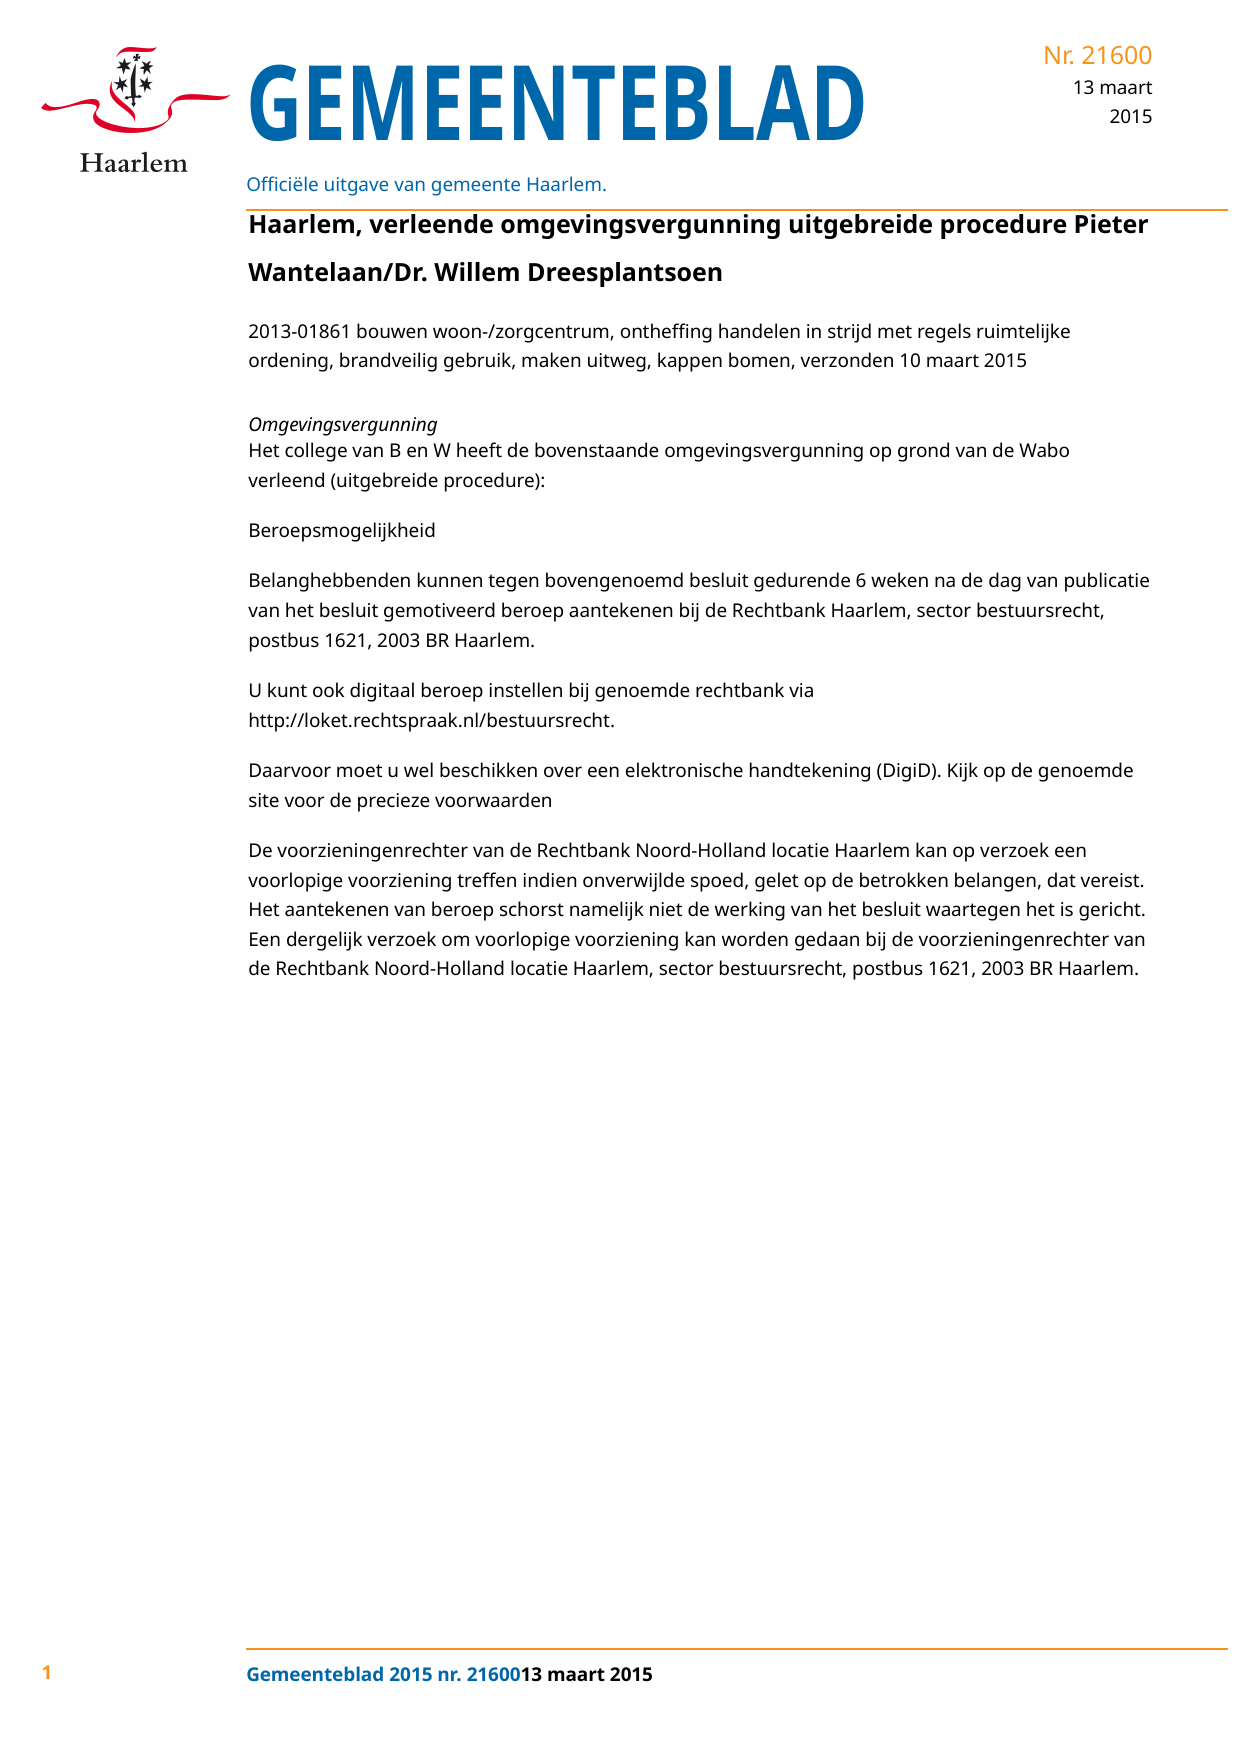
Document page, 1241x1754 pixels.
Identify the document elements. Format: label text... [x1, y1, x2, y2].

text 2013-01861 bouwen woon-/zorgcentrum, ontheffing handelen in strijd met regels ruimtelijke ordening, brandveilig gebruik, maken uitweg, kappen bomen, verzonden 10 maart 2015 [248, 318, 1152, 373]
text Omgevingsvergunning [248, 411, 1152, 437]
text Haarlem, verleende omgevingsvergunning uitgebreide procedure Pieter Wantelaan/Dr. Willem Dreesplantsoen [248, 211, 1152, 288]
text De voorzieningenrechter van de Rechtbank Noord-Holland locatie Haarlem kan op verzoek een voorlopige voorziening treffen indien onverwijlde spoed, gelet op de betrokken belangen, dat vereist. Het aantekenen van beroep schorst namelijk niet de werking van het besluit waartegen het is gericht. Een dergelijk verzoek om voorlopige voorziening kan worden gedaan bij de voorzieningenrechter van de Rechtbank Noord-Holland locatie Haarlem, sector bestuursrecht, postbus 1621, 2003 BR Haarlem. [248, 837, 1152, 981]
picture [41, 47, 231, 172]
text Belanghebbenden kunnen tegen bovengenoemd besluit gedurende 6 weken na de dag van publicatie van het besluit gemotiveerd beroep aantekenen bij de Rechtbank Haarlem, sector bestuursrecht, postbus 1621, 2003 BR Haarlem. [248, 568, 1152, 652]
text Het college van B en W heeft de bovenstaande omgevingsvergunning op grond van de Wabo verleend (uitgebreide procedure): [248, 437, 1152, 492]
text Daarvoor moet u wel beschikken over een elektronische handtekening (DigiD). Kijk op de genoemde site voor de precieze voorwaarden [248, 757, 1152, 812]
text U kunt ook digitaal beroep instellen bij genoemde rechtbank via http://loket.rechtspraak.nl/bestuursrecht. [248, 677, 1152, 732]
text Beroepsmogelijkheid [248, 517, 1152, 543]
